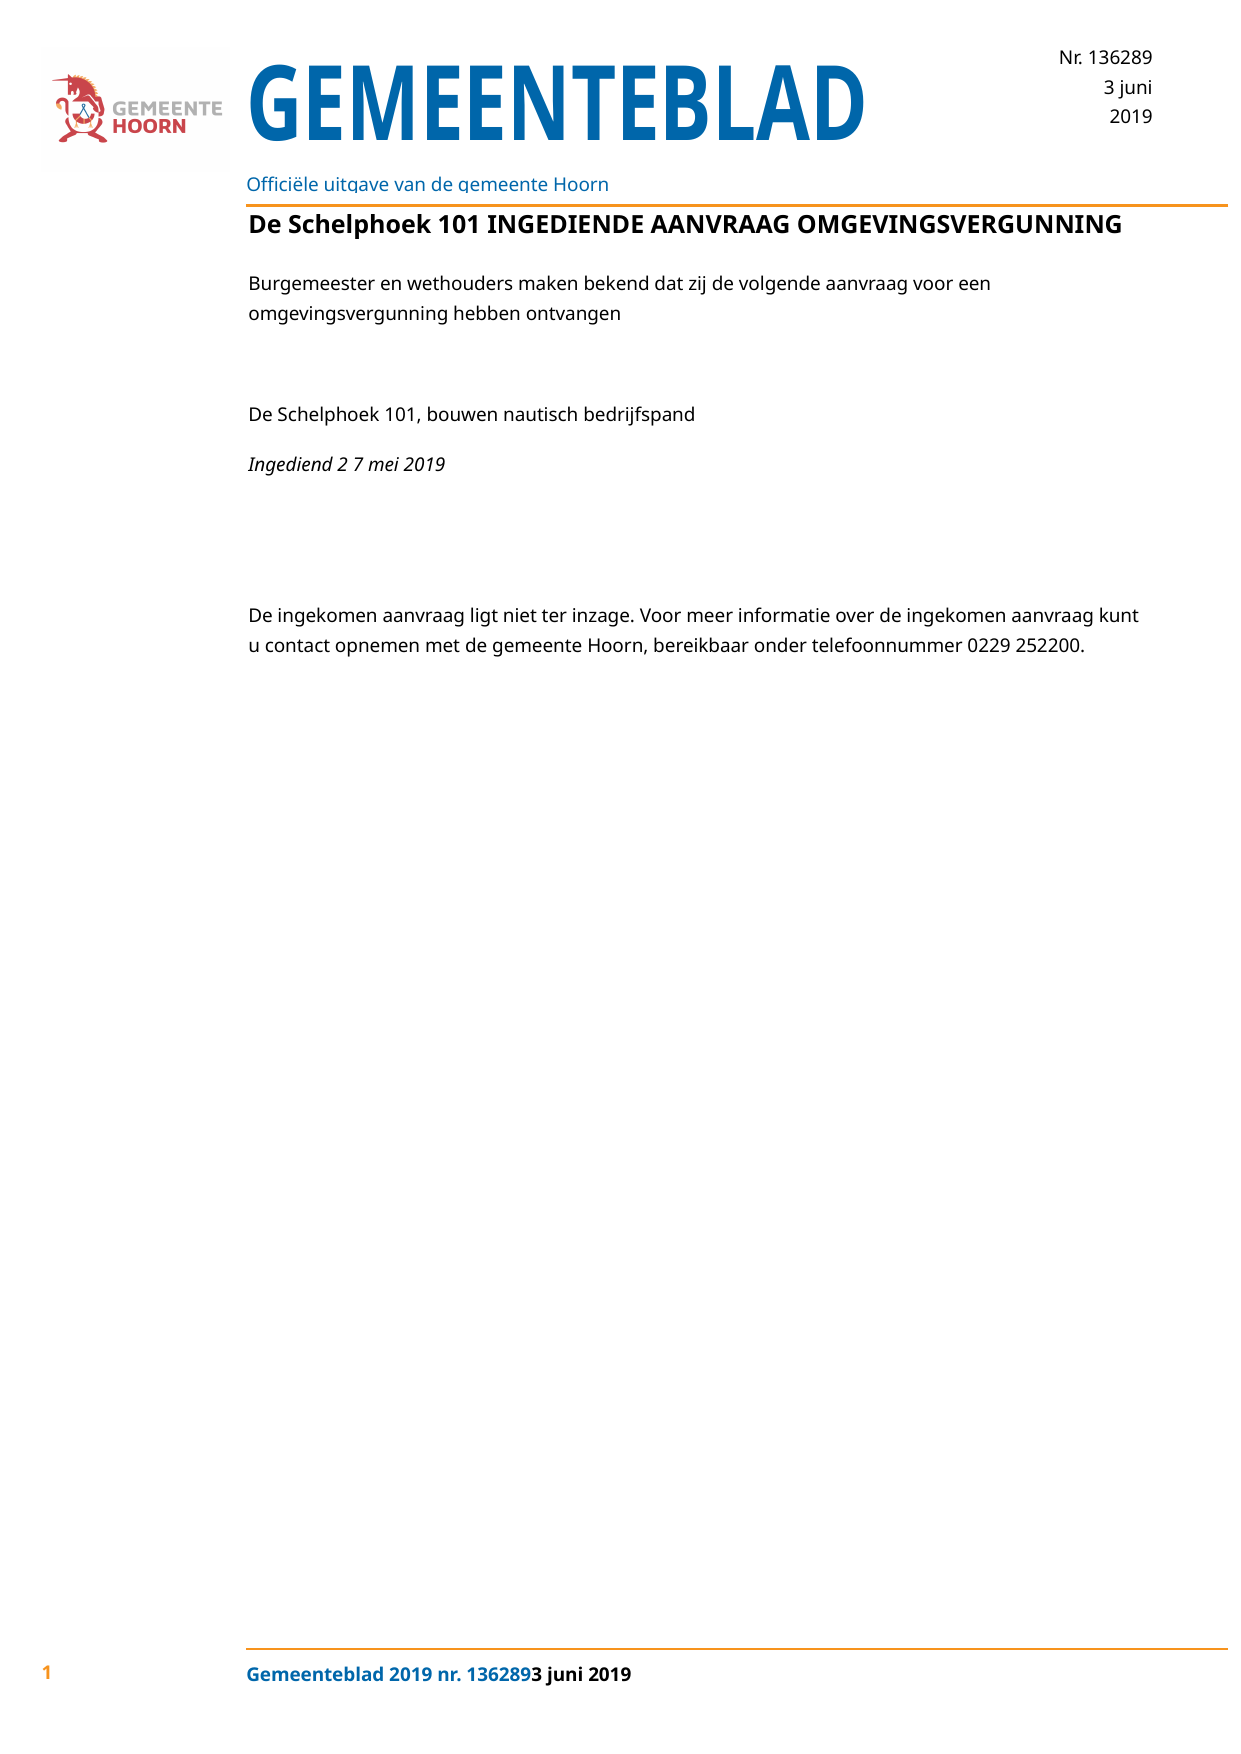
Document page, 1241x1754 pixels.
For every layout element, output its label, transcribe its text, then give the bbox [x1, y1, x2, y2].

text Ingediend 2 7 mei 2019 [248, 451, 1152, 477]
text De Schelphoek 101, bouwen nautisch bedrijfspand [248, 401, 1152, 426]
text Burgemeester en wethouders maken bekend dat zij de volgende aanvraag voor een omgevingsvergunning hebben ontvangen [248, 270, 1152, 326]
picture [41, 47, 231, 172]
text De ingekomen aanvraag ligt niet ter inzage. Voor meer informatie over de ingekomen aanvraag kunt u contact opnemen met de gemeente Hoorn, bereikbaar onder telefoonnummer 0229 252200. [248, 602, 1152, 658]
text De Schelphoek 101 INGEDIENDE AANVRAAG OMGEVINGSVERGUNNING [248, 207, 1152, 241]
